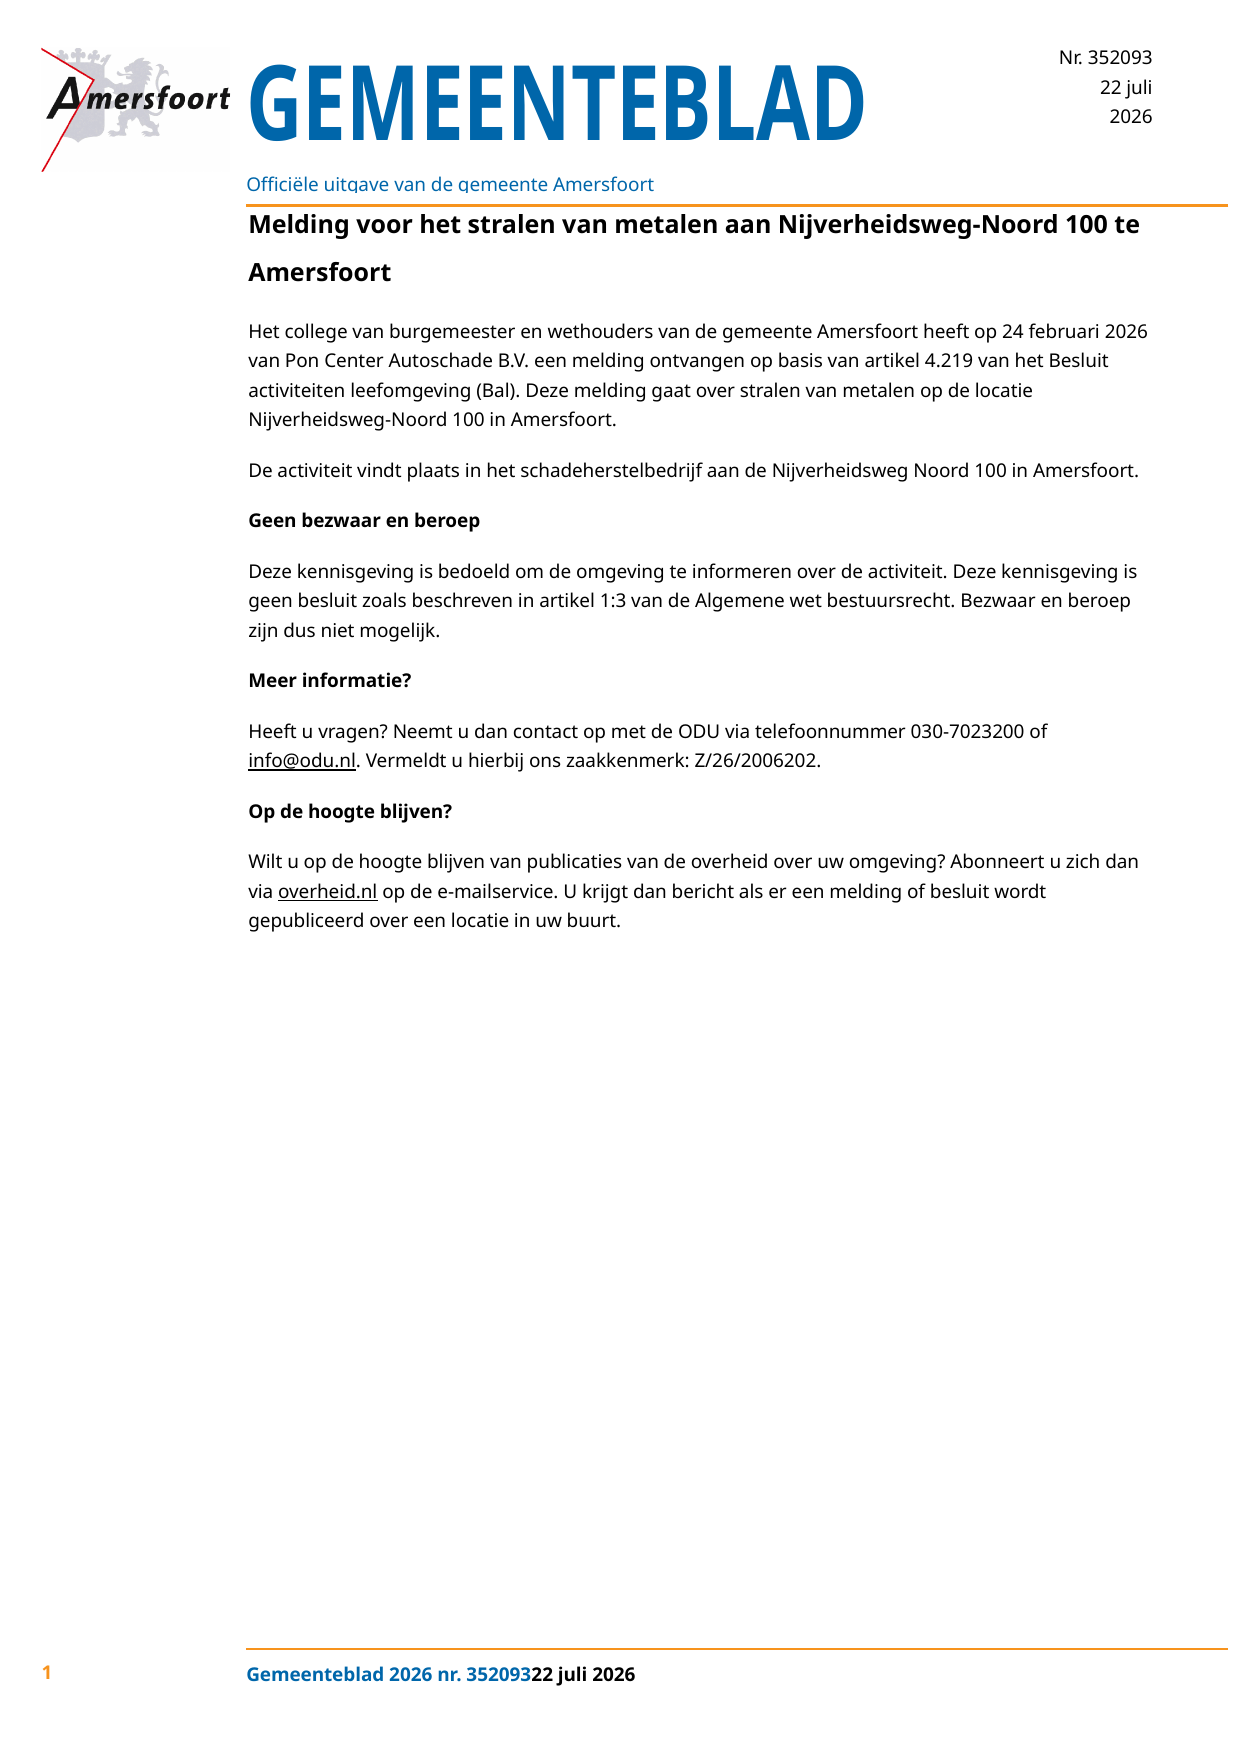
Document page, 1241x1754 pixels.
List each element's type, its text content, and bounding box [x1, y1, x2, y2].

text Wilt u op de hoogte blijven van publicaties van de overheid over uw omgeving? Abonneert u zich dan via overheid.nl op de e-mailservice. U krijgt dan bericht als er een melding of besluit wordt gepubliceerd over een locatie in uw buurt. [248, 848, 1152, 933]
text Melding voor het stralen van metalen aan Nijverheidsweg-Noord 100 te Amersfoort [248, 207, 1152, 288]
picture [41, 47, 231, 172]
text De activiteit vindt plaats in het schadeherstelbedrijf aan de Nijverheidsweg Noord 100 in Amersfoort. [248, 457, 1152, 483]
text Meer informatie? [248, 667, 1152, 693]
text Deze kennisgeving is bedoeld om de omgeving te informeren over de activiteit. Deze kennisgeving is geen besluit zoals beschreven in artikel 1:3 van de Algemene wet bestuursrecht. Bezwaar en beroep zijn dus niet mogelijk. [248, 558, 1152, 643]
text Op de hoogte blijven? [248, 798, 1152, 824]
text Geen bezwaar en beroep [248, 507, 1152, 533]
text Het college van burgemeester en wethouders van de gemeente Amersfoort heeft op 24 februari 2026 van Pon Center Autoschade B.V. een melding ontvangen op basis van artikel 4.219 van het Besluit activiteiten leefomgeving (Bal). Deze melding gaat over stralen van metalen op de locatie Nijverheidsweg-Noord 100 in Amersfoort. [248, 318, 1152, 432]
text Heeft u vragen? Neemt u dan contact op met de ODU via telefoonnummer 030-7023200 of info@odu.nl. Vermeldt u hierbij ons zaakkenmerk: Z/26/2006202. [248, 718, 1152, 773]
